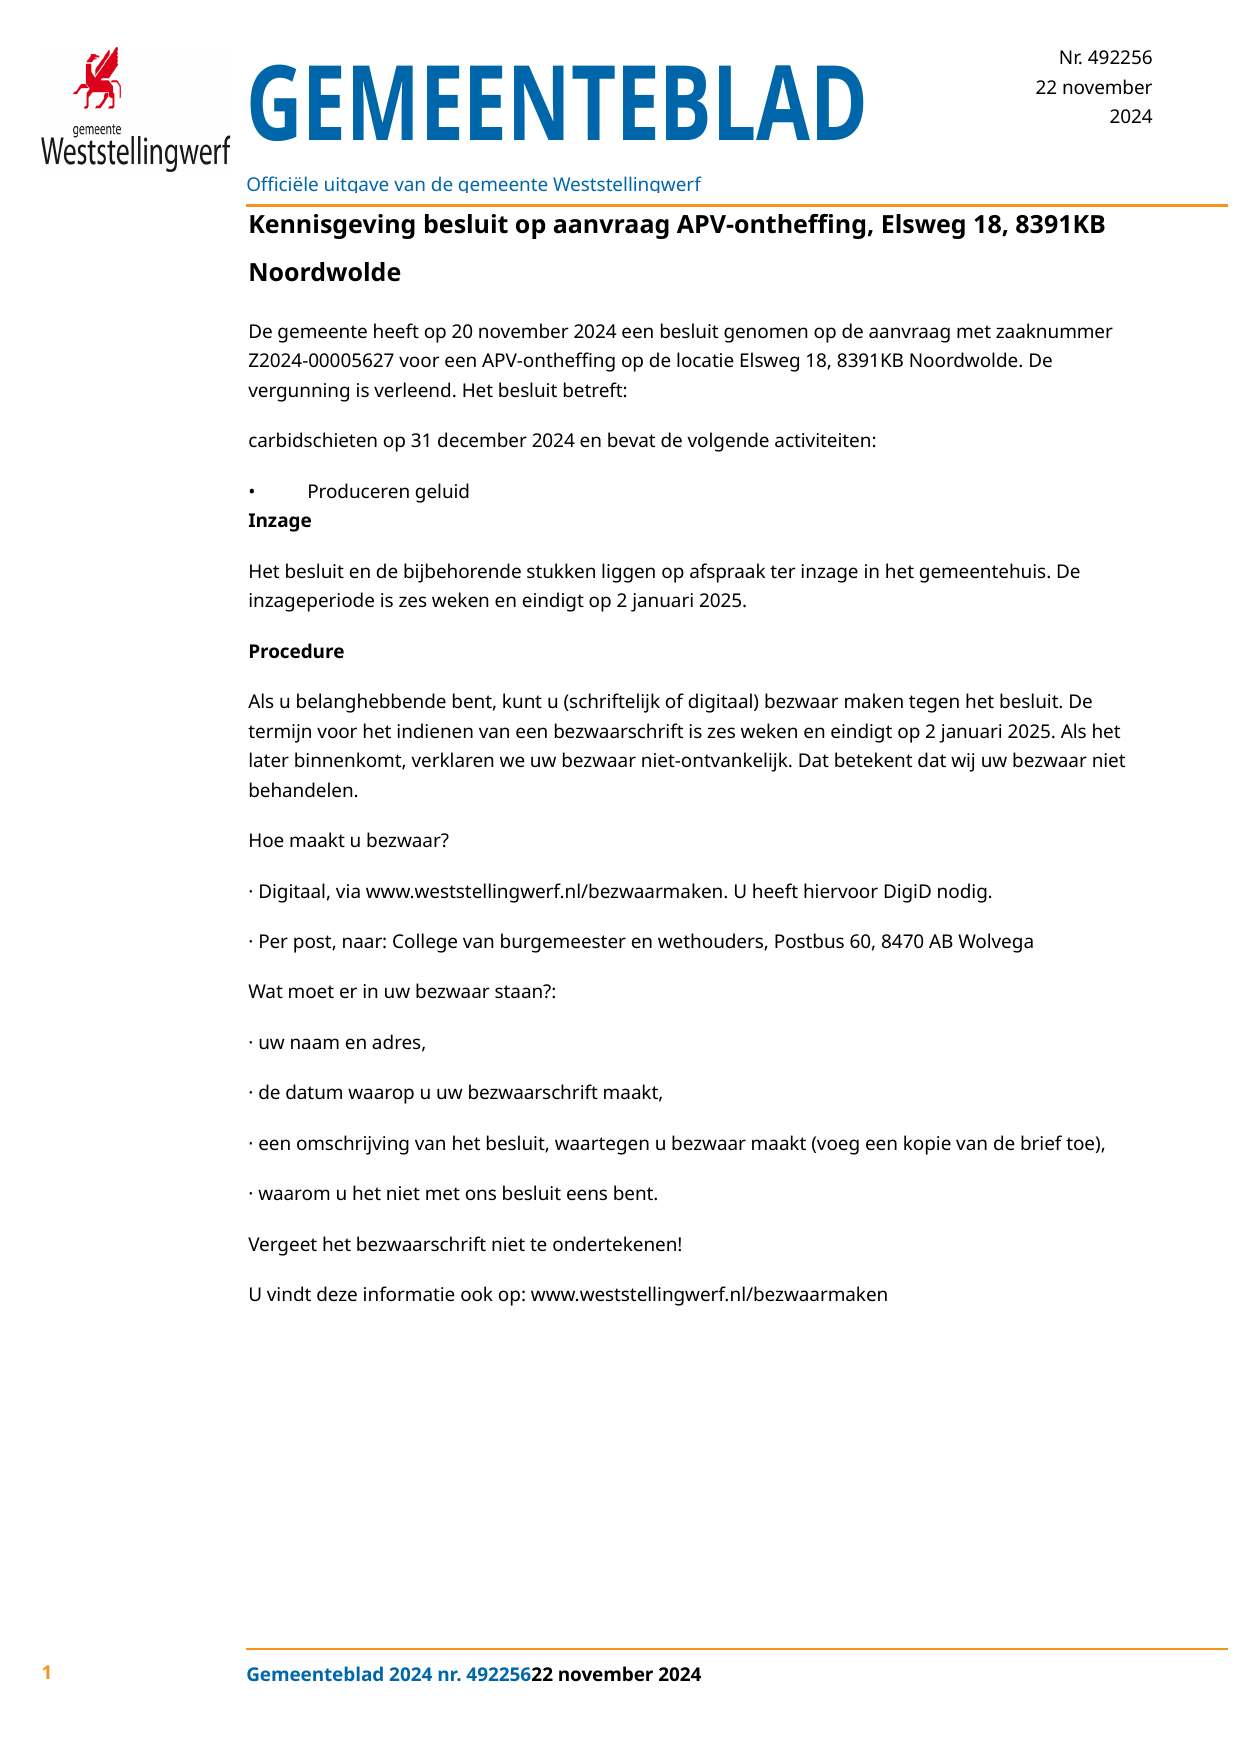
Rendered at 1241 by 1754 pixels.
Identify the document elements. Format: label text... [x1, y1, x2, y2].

text Vergeet het bezwaarschrift niet te ondertekenen! [248, 1231, 1152, 1257]
text Inzage [248, 507, 1152, 533]
text · uw naam en adres, [248, 1029, 1152, 1055]
text U vindt deze informatie ook op: www.weststellingwerf.nl/bezwaarmaken [248, 1281, 1152, 1307]
list Produceren geluid [248, 478, 1152, 504]
text · een omschrijving van het besluit, waartegen u bezwaar maakt (voeg een kopie van de brief toe), [248, 1130, 1152, 1156]
text Het besluit en de bijbehorende stukken liggen op afspraak ter inzage in het gemeentehuis. De inzageperiode is zes weken en eindigt op 2 januari 2025. [248, 558, 1152, 613]
text Hoe maakt u bezwaar? [248, 827, 1152, 853]
text Wat moet er in uw bezwaar staan?: [248, 979, 1152, 1004]
text Als u belanghebbende bent, kunt u (schriftelijk of digitaal) bezwaar maken tegen het besluit. De termijn voor het indienen van een bezwaarschrift is zes weken en eindigt op 2 januari 2025. Als het later binnenkomt, verklaren we uw bezwaar niet-ontvankelijk. Dat betekent dat wij uw bezwaar niet behandelen. [248, 688, 1152, 803]
text · waarom u het niet met ons besluit eens bent. [248, 1180, 1152, 1206]
text carbidschieten op 31 december 2024 en bevat de volgende activiteiten: [248, 427, 1152, 453]
picture [41, 47, 231, 172]
text Procedure [248, 638, 1152, 664]
text · de datum waarop u uw bezwaarschrift maakt, [248, 1079, 1152, 1105]
text · Digitaal, via www.weststellingwerf.nl/bezwaarmaken. U heeft hiervoor DigiD nodig. [248, 878, 1152, 904]
text Kennisgeving besluit op aanvraag APV-ontheffing, Elsweg 18, 8391KB Noordwolde [248, 207, 1152, 288]
text · Per post, naar: College van burgemeester en wethouders, Postbus 60, 8470 AB Wolvega [248, 928, 1152, 954]
text De gemeente heeft op 20 november 2024 een besluit genomen op de aanvraag met zaaknummer Z2024-00005627 voor een APV-ontheffing op de locatie Elsweg 18, 8391KB Noordwolde. De vergunning is verleend. Het besluit betreft: [248, 318, 1152, 403]
